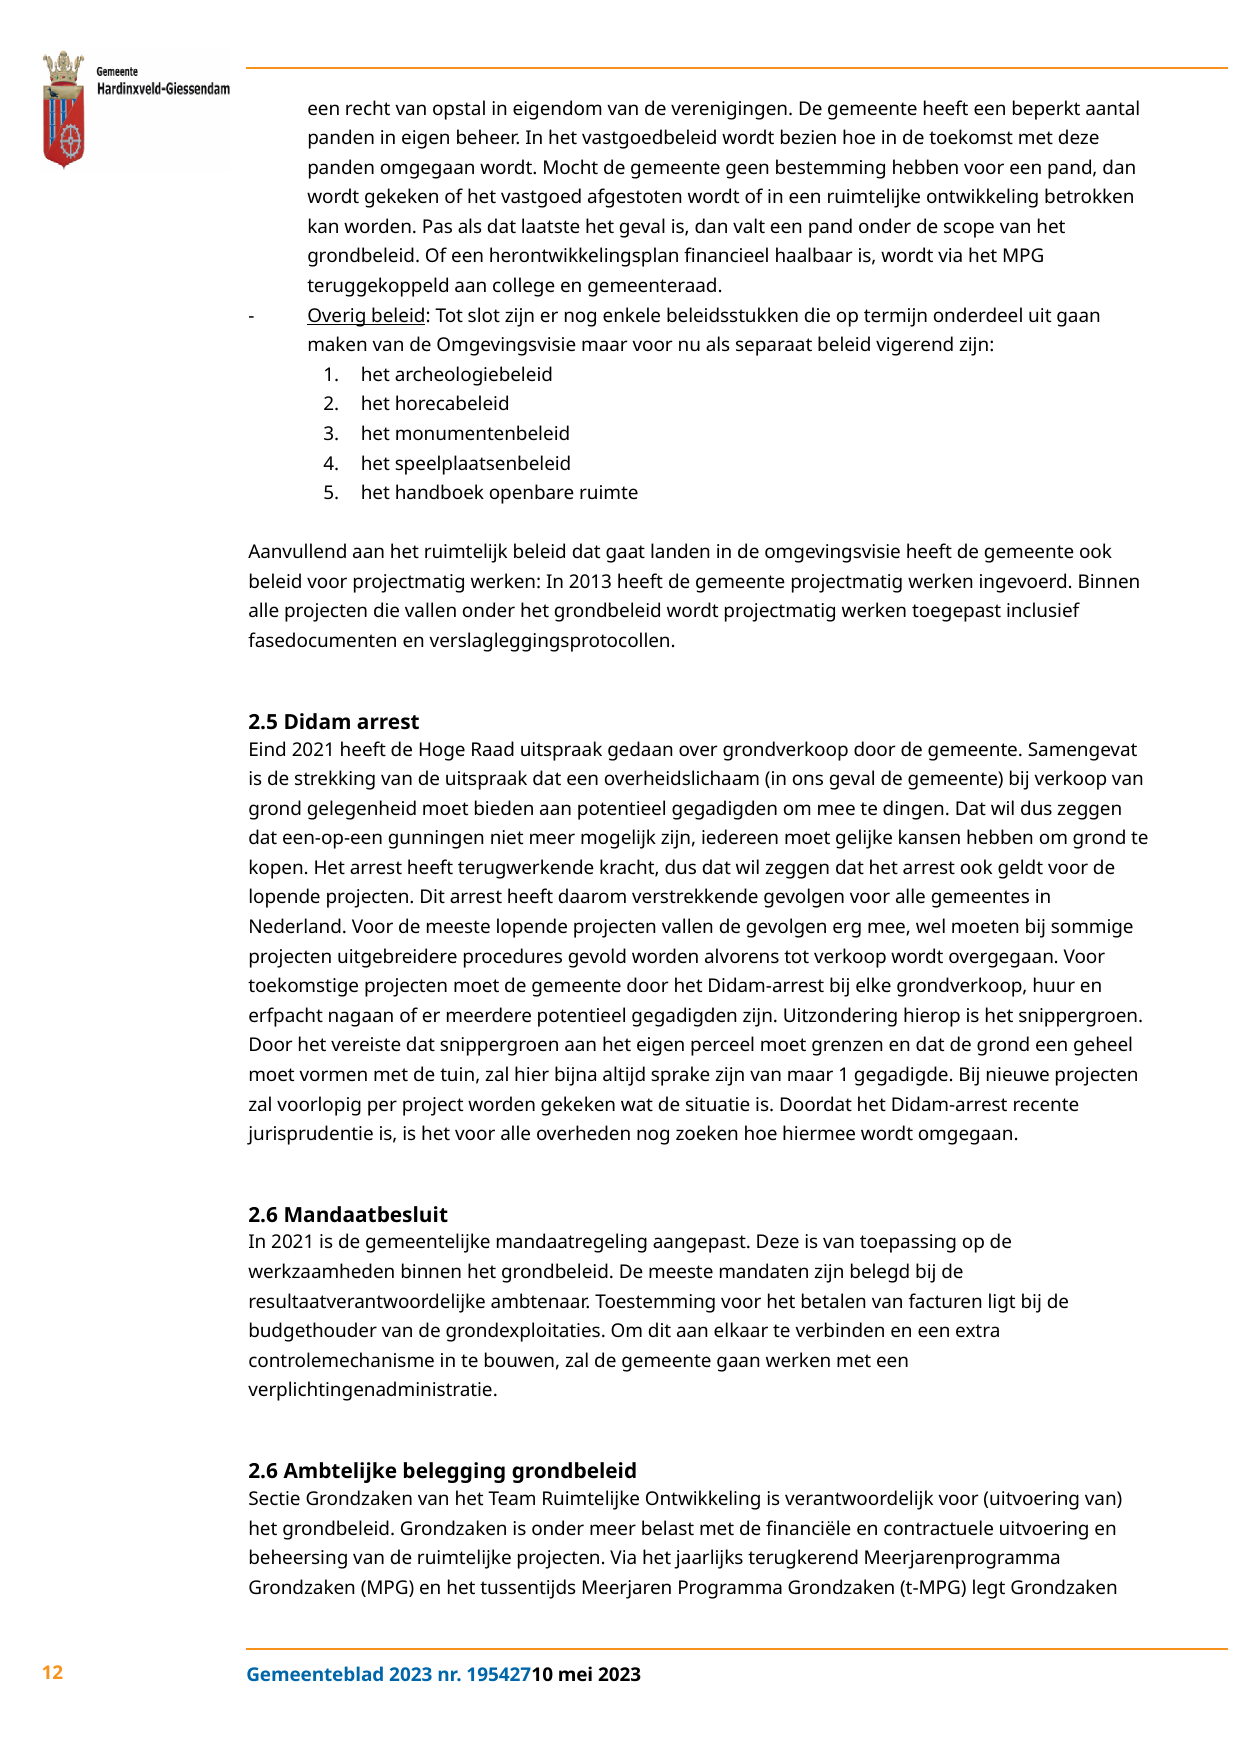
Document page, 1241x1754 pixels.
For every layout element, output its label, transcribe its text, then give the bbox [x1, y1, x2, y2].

picture [41, 47, 231, 172]
text 2.5 Didam arrest [248, 707, 1152, 736]
text 2.6 Mandaatbesluit [248, 1200, 1152, 1229]
list het speelplaatsenbeleid [323, 450, 1152, 476]
text 2.6 Ambtelijke belegging grondbeleid [248, 1457, 1152, 1485]
list het horecabeleid [323, 391, 1152, 416]
list een recht van opstal in eigendom van de verenigingen. De gemeente heeft een beperkt aantal panden in eigen beheer. In het vastgoedbeleid wordt bezien hoe in de toekomst met deze panden omgegaan wordt. Mocht de gemeente geen bestemming hebben voor een pand, dan wordt gekeken of het vastgoed afgestoten wordt of in een ruimtelijke ontwikkeling betrokken kan worden. Pas als dat laatste het geval is, dan valt een pand onder de scope van het grondbeleid. Of een herontwikkelingsplan financieel haalbaar is, wordt via het MPG teruggekoppeld aan college en gemeenteraad. [248, 95, 1152, 298]
text In 2021 is de gemeentelijke mandaatregeling aangepast. Deze is van toepassing op de werkzaamheden binnen het grondbeleid. De meeste mandaten zijn belegd bij de resultaatverantwoordelijke ambtenaar. Toestemming voor het betalen van facturen ligt bij de budgethouder van de grondexploitaties. Om dit aan elkaar te verbinden en een extra controlemechanisme in te bouwen, zal de gemeente gaan werken met een verplichtingenadministratie. [248, 1229, 1152, 1402]
list het archeologiebeleid [323, 361, 1152, 387]
text Aanvullend aan het ruimtelijk beleid dat gaat landen in de omgevingsvisie heeft de gemeente ook beleid voor projectmatig werken: In 2013 heeft de gemeente projectmatig werken ingevoerd. Binnen alle projecten die vallen onder het grondbeleid wordt projectmatig werken toegepast inclusief fasedocumenten en verslagleggingsprotocollen. [248, 538, 1152, 653]
text Eind 2021 heeft de Hoge Raad uitspraak gedaan over grondverkoop door de gemeente. Samengevat is de strekking van de uitspraak dat een overheidslichaam (in ons geval de gemeente) bij verkoop van grond gelegenheid moet bieden aan potentieel gegadigden om mee te dingen. Dat wil dus zeggen dat een-op-een gunningen niet meer mogelijk zijn, iedereen moet gelijke kansen hebben om grond te kopen. Het arrest heeft terugwerkende kracht, dus dat wil zeggen dat het arrest ook geldt voor de lopende projecten. Dit arrest heeft daarom verstrekkende gevolgen voor alle gemeentes in Nederland. Voor de meeste lopende projecten vallen de gevolgen erg mee, wel moeten bij sommige projecten uitgebreidere procedures gevold worden alvorens tot verkoop wordt overgegaan. Voor toekomstige projecten moet de gemeente door het Didam-arrest bij elke grondverkoop, huur en erfpacht nagaan of er meerdere potentieel gegadigden zijn. Uitzondering hierop is het snippergroen. Door het vereiste dat snippergroen aan het eigen perceel moet grenzen en dat de grond een geheel moet vormen met de tuin, zal hier bijna altijd sprake zijn van maar 1 gegadigde. Bij nieuwe projecten zal voorlopig per project worden gekeken wat de situatie is. Doordat het Didam-arrest recente jurisprudentie is, is het voor alle overheden nog zoeken hoe hiermee wordt omgegaan. [248, 736, 1152, 1146]
list het handboek openbare ruimte [323, 479, 1152, 505]
text Sectie Grondzaken van het Team Ruimtelijke Ontwikkeling is verantwoordelijk voor (uitvoering van) het grondbeleid. Grondzaken is onder meer belast met de financiële en contractuele uitvoering en beheersing van de ruimtelijke projecten. Via het jaarlijks terugkerend Meerjarenprogramma Grondzaken (MPG) en het tussentijds Meerjaren Programma Grondzaken (t-MPG) legt Grondzaken [248, 1485, 1152, 1599]
list Overig beleid: Tot slot zijn er nog enkele beleidsstukken die op termijn onderdeel uit gaan maken van de Omgevingsvisie maar voor nu als separaat beleid vigerend zijn: [248, 302, 1152, 357]
list het monumentenbeleid [323, 420, 1152, 446]
